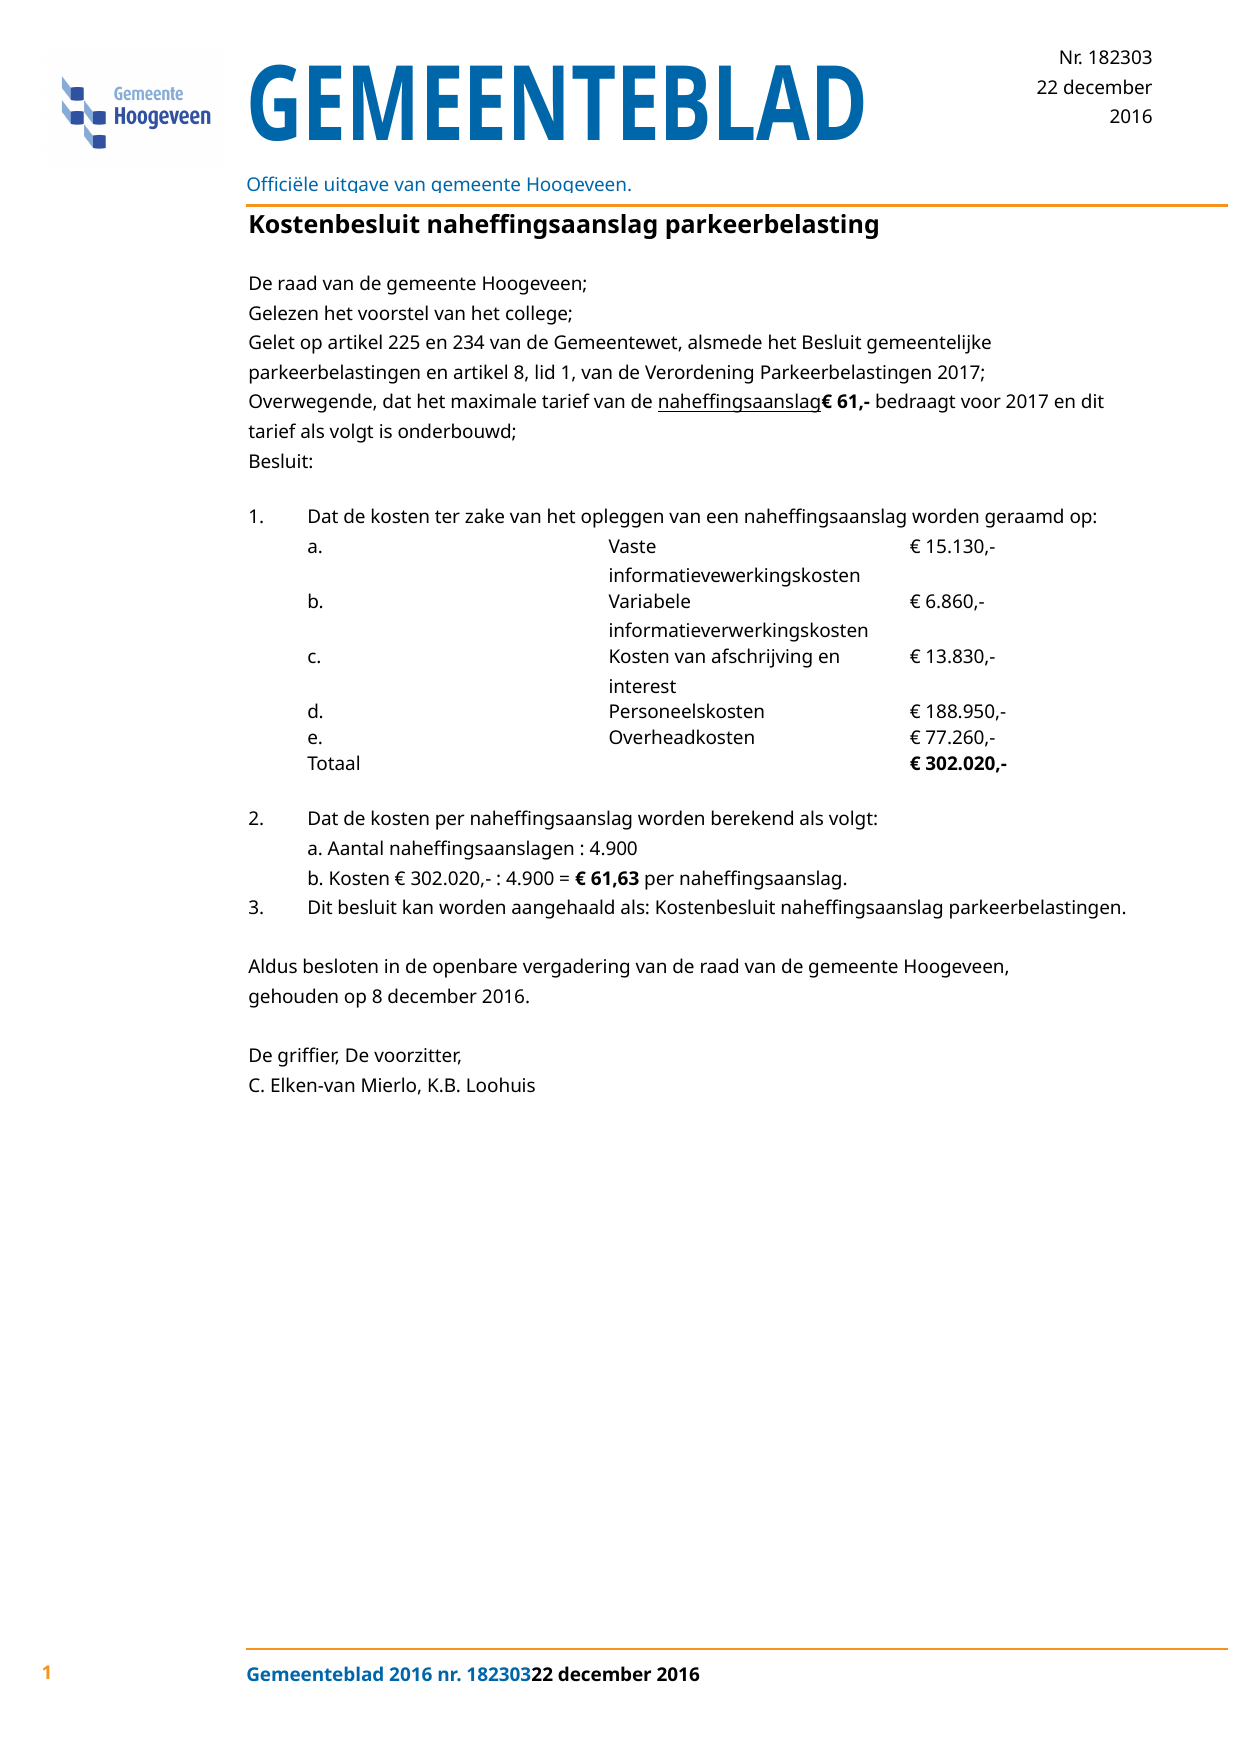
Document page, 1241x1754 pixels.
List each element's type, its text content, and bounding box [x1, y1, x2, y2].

picture [41, 47, 231, 172]
text Overwegende, dat het maximale tarief van de naheffingsaanslag€ 61,- bedraagt voor 2017 en dit tarief als volgt is onderbouwd; [248, 389, 1152, 444]
table_cell € 6.860,- [910, 588, 1211, 643]
table_cell € 13.830,- [910, 644, 1211, 699]
table_cell [608, 750, 909, 776]
list Dit besluit kan worden aangehaald als: Kostenbesluit naheffingsaanslag parkeerbelastingen. [248, 894, 1152, 920]
table_cell € 302.020,- [910, 750, 1211, 776]
text Gelet op artikel 225 en 234 van de Gemeentewet, alsmede het Besluit gemeentelijke parkeerbelastingen en artikel 8, lid 1, van de Verordening Parkeerbelastingen 2017; [248, 329, 1152, 385]
table_cell € 188.950,- [910, 699, 1211, 724]
table_cell Variabele informatieverwerkingskosten [608, 588, 909, 643]
table_cell € 77.260,- [910, 725, 1211, 750]
list Dat de kosten per naheffingsaanslag worden berekend als volgt: [248, 806, 1152, 831]
table_header Vaste informatievewerkingskosten [608, 533, 909, 588]
text Aldus besloten in de openbare vergadering van de raad van de gemeente Hoogeveen, [248, 953, 1152, 979]
text gehouden op 8 december 2016. [248, 983, 1152, 1009]
table_header € 15.130,- [910, 533, 1211, 588]
text Gelezen het voorstel van het college; [248, 300, 1152, 326]
table_cell Totaal [307, 750, 608, 776]
table_cell c. [307, 644, 608, 699]
text De griffier, De voorzitter, [248, 1042, 1152, 1068]
text Kostenbesluit naheffingsaanslag parkeerbelasting [248, 207, 1152, 241]
table_cell b. [307, 588, 608, 643]
text Besluit: [248, 448, 1152, 473]
text C. Elken-van Mierlo, K.B. Loohuis [248, 1072, 1152, 1098]
list Dat de kosten ter zake van het opleggen van een naheffingsaanslag worden geraamd op: [248, 503, 1152, 529]
table_cell Kosten van afschrijving en interest [608, 644, 909, 699]
table_header a. [307, 533, 608, 588]
table_cell e. [307, 725, 608, 750]
table_cell Personeelskosten [608, 699, 909, 724]
list b. Kosten € 302.020,- : 4.900 = € 61,63 per naheffingsaanslag. [248, 865, 1152, 891]
table_cell d. [307, 699, 608, 724]
list a. Aantal naheffingsaanslagen : 4.900 [248, 835, 1152, 861]
table_cell Overheadkosten [608, 725, 909, 750]
text De raad van de gemeente Hoogeveen; [248, 270, 1152, 296]
